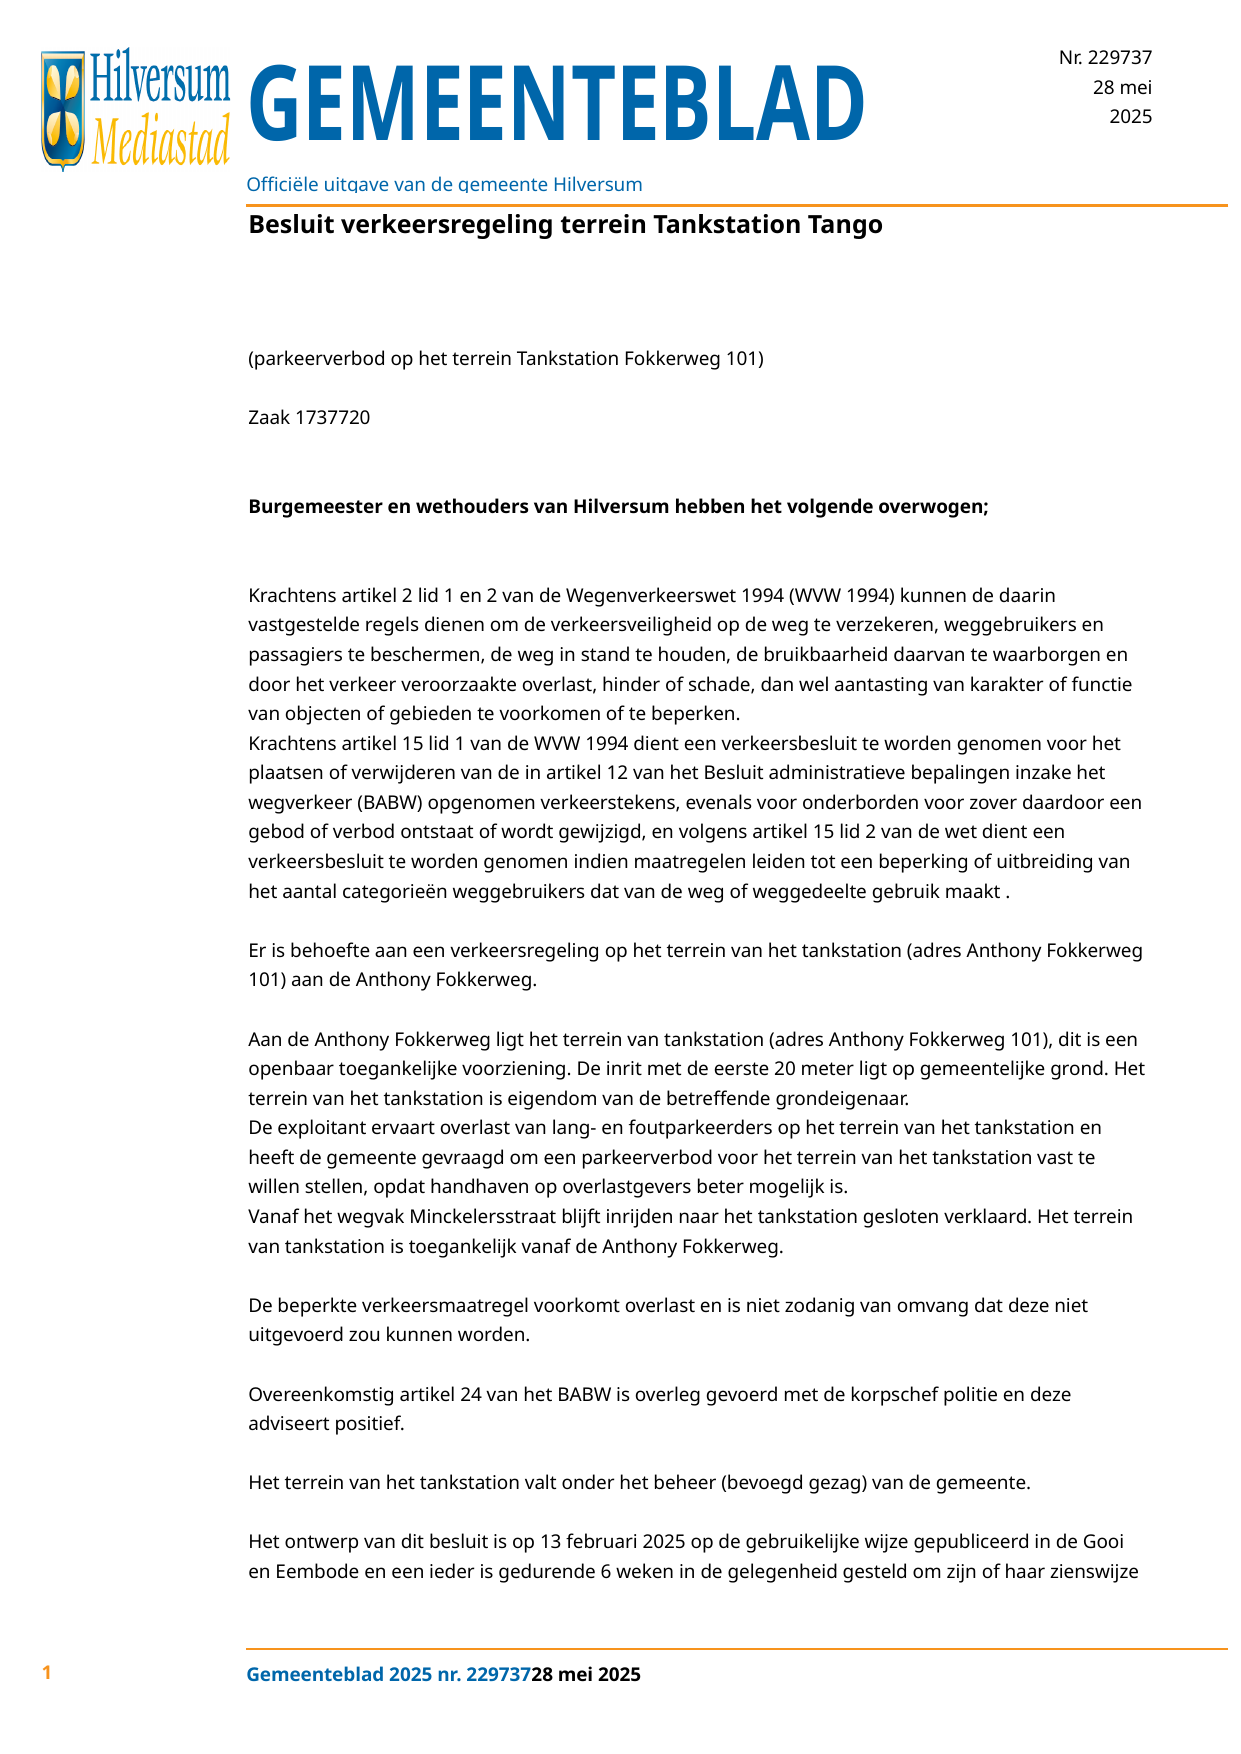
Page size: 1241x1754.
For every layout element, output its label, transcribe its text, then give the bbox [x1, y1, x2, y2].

text De exploitant ervaart overlast van lang- en foutparkeerders op het terrein van het tankstation en heeft de gemeente gevraagd om een parkeerverbod voor het terrein van het tankstation vast te willen stellen, opdat handhaven op overlastgevers beter mogelijk is. [248, 1114, 1152, 1199]
text Burgemeester en wethouders van Hilversum hebben het volgende overwogen; [248, 493, 1152, 519]
text (parkeerverbod op het terrein Tankstation Fokkerweg 101) [248, 345, 1152, 371]
text Krachtens artikel 15 lid 1 van de WVW 1994 dient een verkeersbesluit te worden genomen voor het plaatsen of verwijderen van de in artikel 12 van het Besluit administratieve bepalingen inzake het wegverkeer (BABW) opgenomen verkeerstekens, evenals voor onderborden voor zover daardoor een gebod of verbod ontstaat of wordt gewijzigd, en volgens artikel 15 lid 2 van de wet dient een verkeersbesluit te worden genomen indien maatregelen leiden tot een beperking of uitbreiding van het aantal categorieën weggebruikers dat van de weg of weggedeelte gebruik maakt . [248, 730, 1152, 903]
picture [41, 47, 231, 172]
text Het terrein van het tankstation valt onder het beheer (bevoegd gezag) van de gemeente. [248, 1469, 1152, 1495]
text Er is behoefte aan een verkeersregeling op het terrein van het tankstation (adres Anthony Fokkerweg 101) aan de Anthony Fokkerweg. [248, 937, 1152, 992]
text Het ontwerp van dit besluit is op 13 februari 2025 op de gebruikelijke wijze gepubliceerd in de Gooi en Eembode en een ieder is gedurende 6 weken in de gelegenheid gesteld om zijn of haar zienswijze [248, 1529, 1152, 1584]
text De beperkte verkeersmaatregel voorkomt overlast en is niet zodanig van omvang dat deze niet uitgevoerd zou kunnen worden. [248, 1292, 1152, 1347]
text Besluit verkeersregeling terrein Tankstation Tango [248, 207, 1152, 241]
text Aan de Anthony Fokkerweg ligt het terrein van tankstation (adres Anthony Fokkerweg 101), dit is een openbaar toegankelijke voorziening. De inrit met de eerste 20 meter ligt op gemeentelijke grond. Het terrein van het tankstation is eigendom van de betreffende grondeigenaar. [248, 1026, 1152, 1111]
text Overeenkomstig artikel 24 van het BABW is overleg gevoerd met de korpschef politie en deze adviseert positief. [248, 1381, 1152, 1436]
text Vanaf het wegvak Minckelersstraat blijft inrijden naar het tankstation gesloten verklaard. Het terrein van tankstation is toegankelijk vanaf de Anthony Fokkerweg. [248, 1203, 1152, 1258]
text Zaak 1737720 [248, 404, 1152, 430]
text Krachtens artikel 2 lid 1 en 2 van de Wegenverkeerswet 1994 (WVW 1994) kunnen de daarin vastgestelde regels dienen om de verkeersveiligheid op de weg te verzekeren, weggebruikers en passagiers te beschermen, de weg in stand te houden, de bruikbaarheid daarvan te waarborgen en door het verkeer veroorzaakte overlast, hinder of schade, dan wel aantasting van karakter of functie van objecten of gebieden te voorkomen of te beperken. [248, 582, 1152, 726]
